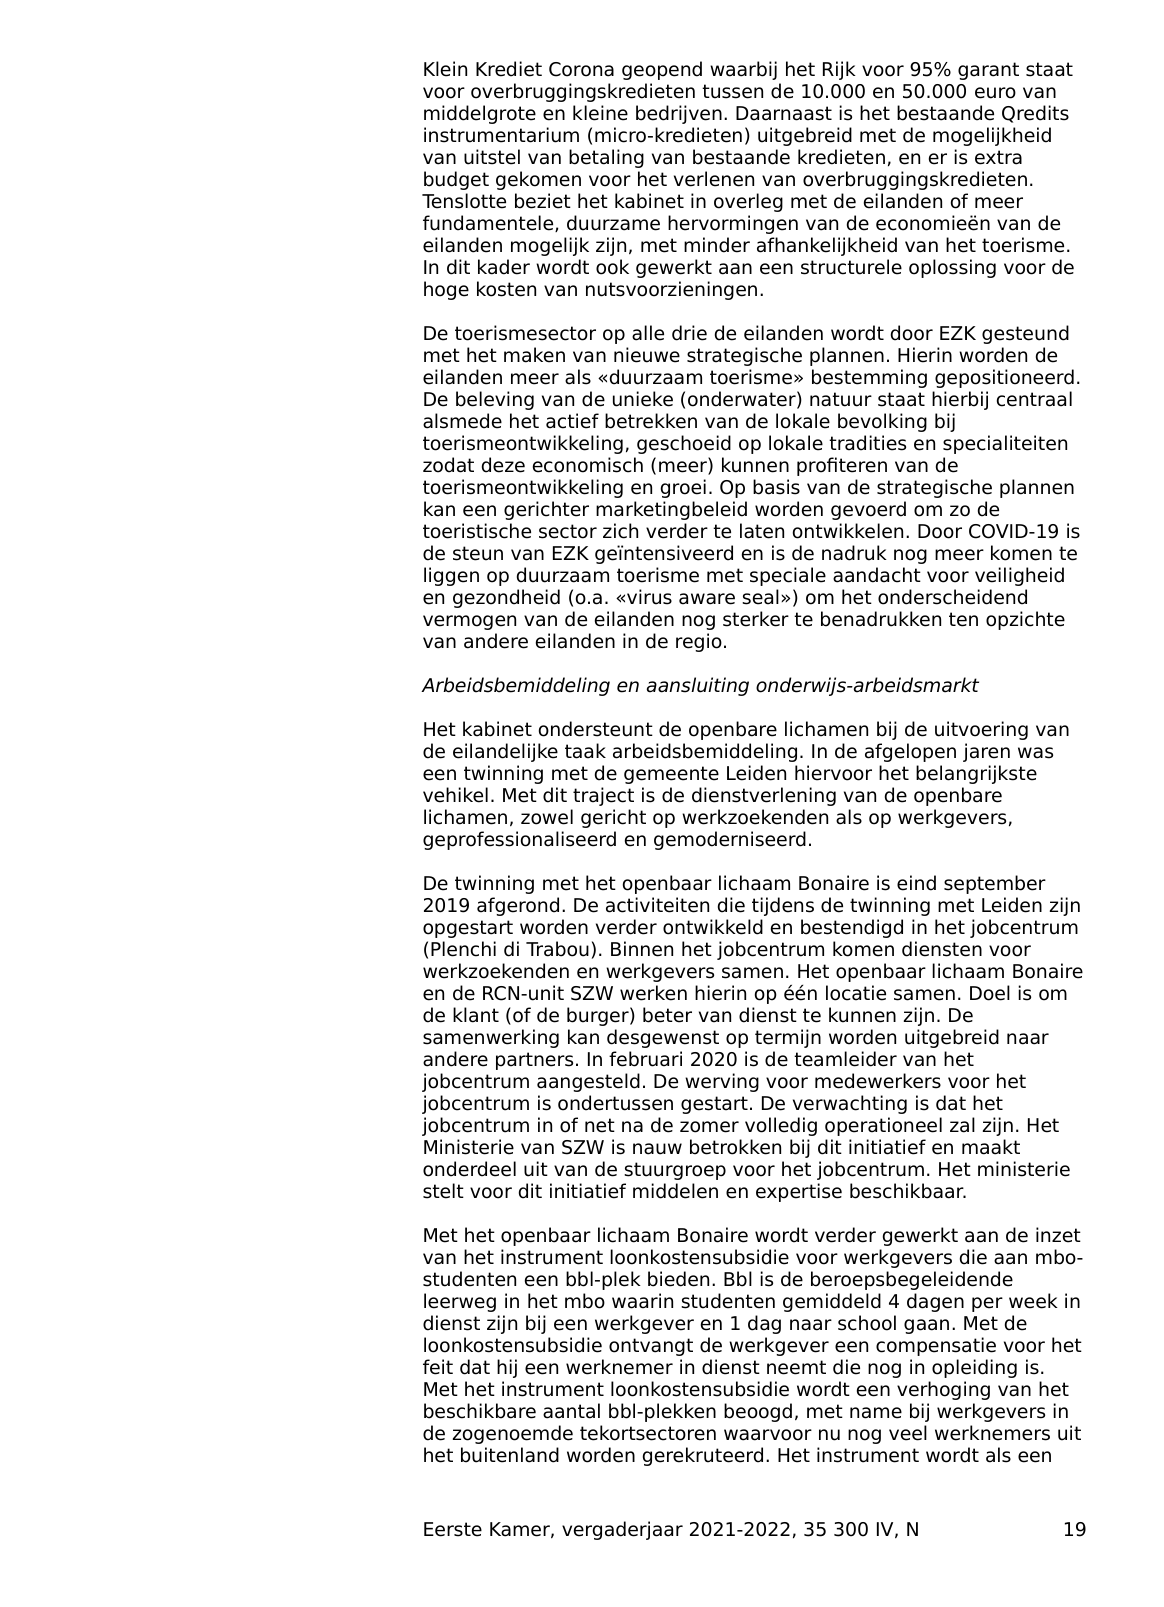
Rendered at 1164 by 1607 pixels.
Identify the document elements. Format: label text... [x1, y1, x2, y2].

text Klein Krediet Corona geopend waarbij het Rijk voor 95% garant staat voor overbruggingskredieten tussen de 10.000 en 50.000 euro van middelgrote en kleine bedrijven. Daarnaast is het bestaande Qredits instrumentarium (micro-kredieten) uitgebreid met de mogelijkheid van uitstel van betaling van bestaande kredieten, en er is extra budget gekomen voor het verlenen van overbruggingskredieten. Tenslotte beziet het kabinet in overleg met de eilanden of meer fundamentele, duurzame hervormingen van de economieën van de eilanden mogelijk zijn, met minder afhankelijkheid van het toerisme. In dit kader wordt ook gewerkt aan een structurele oplossing voor de hoge kosten van nutsvoorzieningen. [422, 59, 1087, 301]
text Met het openbaar lichaam Bonaire wordt verder gewerkt aan de inzet van het instrument loonkostensubsidie voor werkgevers die aan mbo-studenten een bbl-plek bieden. Bbl is de beroepsbegeleidende leerweg in het mbo waarin studenten gemiddeld 4 dagen per week in dienst zijn bij een werkgever en 1 dag naar school gaan. Met de loonkostensubsidie ontvangt de werkgever een compensatie voor het feit dat hij een werknemer in dienst neemt die nog in opleiding is. Met het instrument loonkostensubsidie wordt een verhoging van het beschikbare aantal bbl-plekken beoogd, met name bij werkgevers in de zogenoemde tekortsectoren waarvoor nu nog veel werknemers uit het buitenland worden gerekruteerd. Het instrument wordt als een [422, 1225, 1087, 1467]
text De twinning met het openbaar lichaam Bonaire is eind september 2019 afgerond. De activiteiten die tijdens de twinning met Leiden zijn opgestart worden verder ontwikkeld en bestendigd in het jobcentrum (Plenchi di Trabou). Binnen het jobcentrum komen diensten voor werkzoekenden en werkgevers samen. Het openbaar lichaam Bonaire en de RCN-unit SZW werken hierin op één locatie samen. Doel is om de klant (of de burger) beter van dienst te kunnen zijn. De samenwerking kan desgewenst op termijn worden uitgebreid naar andere partners. In februari 2020 is de teamleider van het jobcentrum aangesteld. De werving voor medewerkers voor het jobcentrum is ondertussen gestart. De verwachting is dat het jobcentrum in of net na de zomer volledig operationeel zal zijn. Het Ministerie van SZW is nauw betrokken bij dit initiatief en maakt onderdeel uit van de stuurgroep voor het jobcentrum. Het ministerie stelt voor dit initiatief middelen en expertise beschikbaar. [422, 873, 1087, 1203]
text De toerismesector op alle drie de eilanden wordt door EZK gesteund met het maken van nieuwe strategische plannen. Hierin worden de eilanden meer als «duurzaam toerisme» bestemming gepositioneerd. De beleving van de unieke (onderwater) natuur staat hierbij centraal alsmede het actief betrekken van de lokale bevolking bij toerismeontwikkeling, geschoeid op lokale tradities en specialiteiten zodat deze economisch (meer) kunnen profiteren van de toerismeontwikkeling en groei. Op basis van de strategische plannen kan een gerichter marketingbeleid worden gevoerd om zo de toeristische sector zich verder te laten ontwikkelen. Door COVID-19 is de steun van EZK geïntensiveerd en is de nadruk nog meer komen te liggen op duurzaam toerisme met speciale aandacht voor veiligheid en gezondheid (o.a. «virus aware seal») om het onderscheidend vermogen van de eilanden nog sterker te benadrukken ten opzichte van andere eilanden in de regio. [422, 323, 1087, 653]
subtitle Arbeidsbemiddeling en aansluiting onderwijs-arbeidsmarkt [422, 675, 1087, 697]
text Het kabinet ondersteunt de openbare lichamen bij de uitvoering van de eilandelijke taak arbeidsbemiddeling. In de afgelopen jaren was een twinning met de gemeente Leiden hiervoor het belangrijkste vehikel. Met dit traject is de dienstverlening van de openbare lichamen, zowel gericht op werkzoekenden als op werkgevers, geprofessionaliseerd en gemoderniseerd. [422, 719, 1087, 851]
